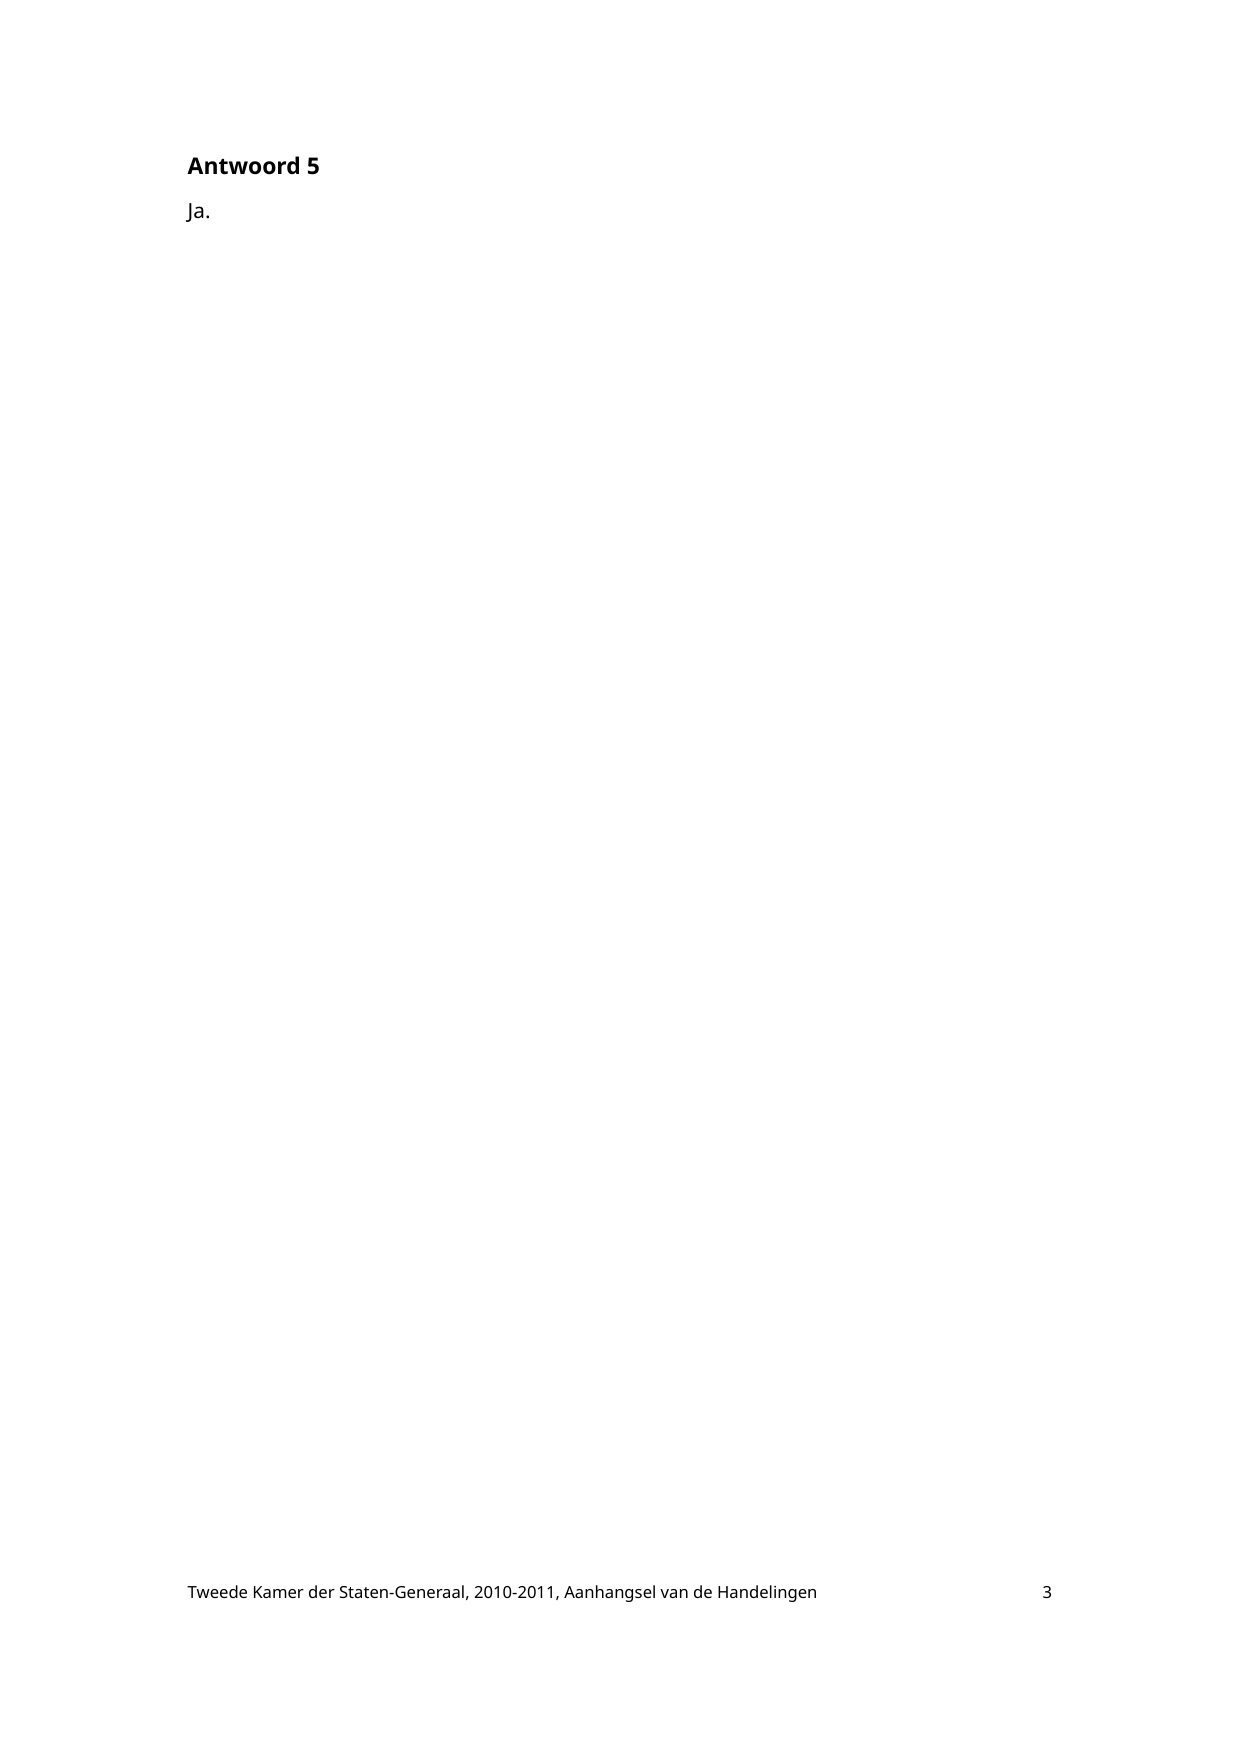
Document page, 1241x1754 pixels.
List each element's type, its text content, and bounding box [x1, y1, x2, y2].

text Ja. [187, 196, 1053, 225]
subtitle Antwoord 5 [187, 150, 1053, 181]
